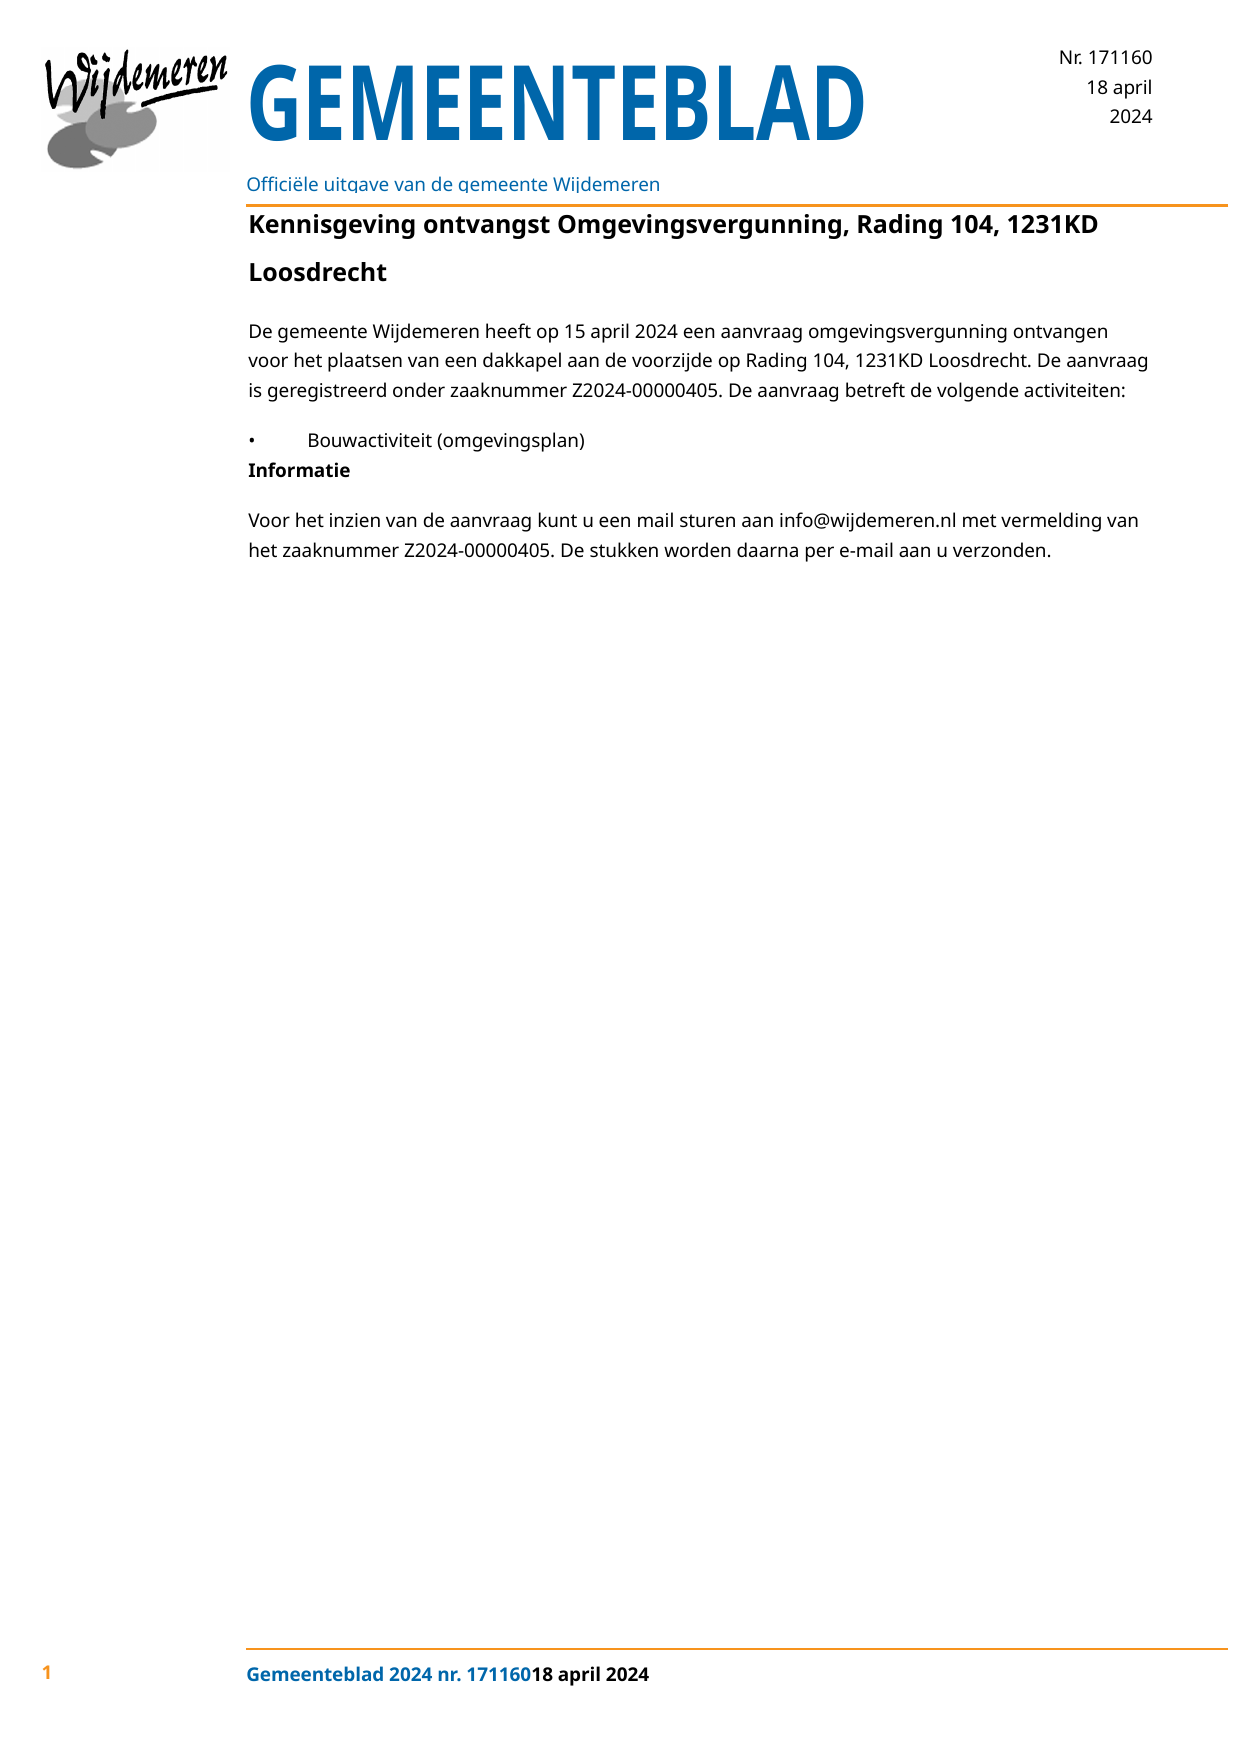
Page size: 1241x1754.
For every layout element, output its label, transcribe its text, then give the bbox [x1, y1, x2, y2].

text Kennisgeving ontvangst Omgevingsvergunning, Rading 104, 1231KD Loosdrecht [248, 207, 1152, 288]
text Voor het inzien van de aanvraag kunt u een mail sturen aan info@wijdemeren.nl met vermelding van het zaaknummer Z2024-00000405. De stukken worden daarna per e-mail aan u verzonden. [248, 507, 1152, 563]
list Bouwactiviteit (omgevingsplan) [248, 427, 1152, 453]
text De gemeente Wijdemeren heeft op 15 april 2024 een aanvraag omgevingsvergunning ontvangen voor het plaatsen van een dakkapel aan de voorzijde op Rading 104, 1231KD Loosdrecht. De aanvraag is geregistreerd onder zaaknummer Z2024-00000405. De aanvraag betreft de volgende activiteiten: [248, 318, 1152, 403]
picture [41, 47, 231, 172]
text Informatie [248, 457, 1152, 483]
